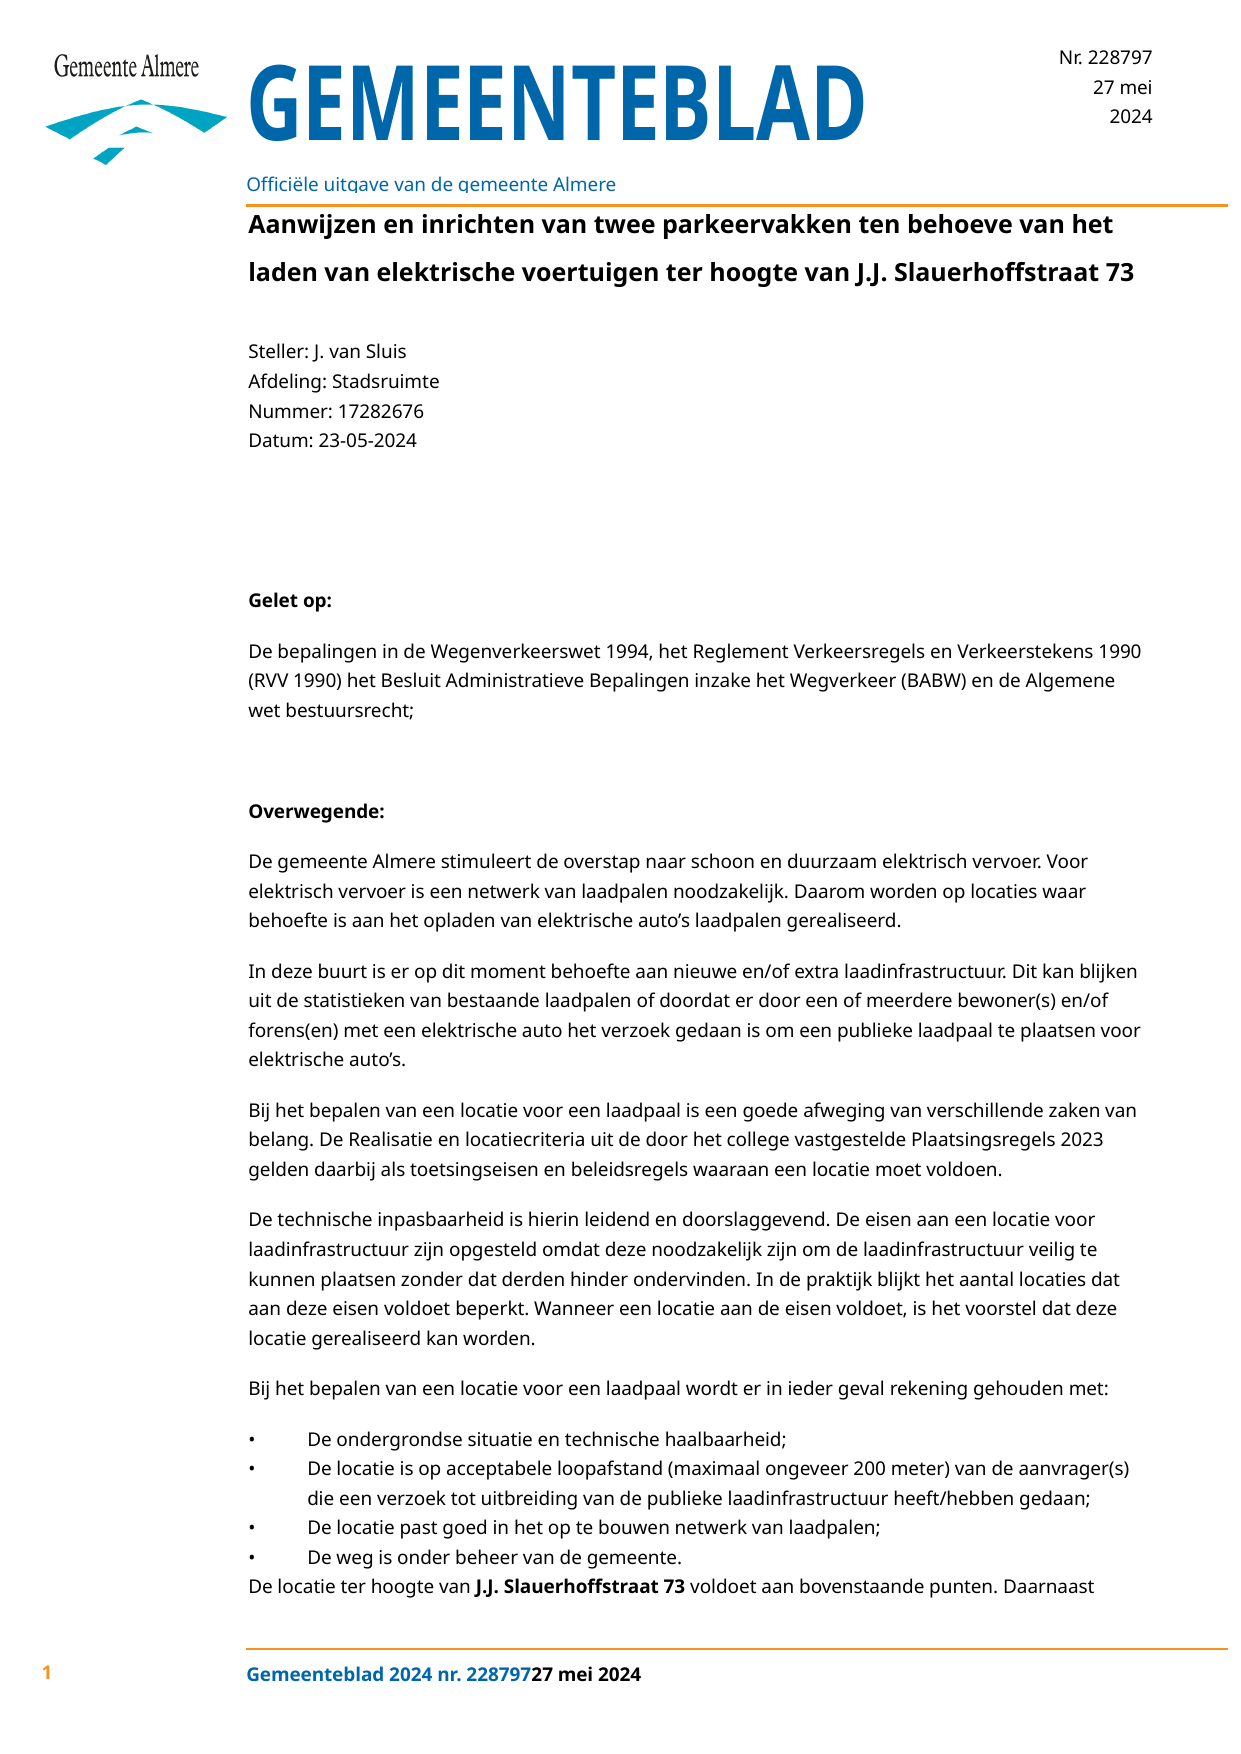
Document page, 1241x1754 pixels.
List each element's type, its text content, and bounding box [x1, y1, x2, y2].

list De ondergrondse situatie en technische haalbaarheid; [248, 1426, 1152, 1451]
text Aanwijzen en inrichten van twee parkeervakken ten behoeve van het laden van elektrische voertuigen ter hoogte van J.J. Slauerhoffstraat 73 [248, 207, 1152, 288]
text Gelet op: [248, 587, 1152, 613]
text In deze buurt is er op dit moment behoefte aan nieuwe en/of extra laadinfrastructuur. Dit kan blijken uit de statistieken van bestaande laadpalen of doordat er door een of meerdere bewoner(s) en/of forens(en) met een elektrische auto het verzoek gedaan is om een publieke laadpaal te plaatsen voor elektrische auto’s. [248, 958, 1152, 1072]
text De bepalingen in de Wegenverkeerswet 1994, het Reglement Verkeersregels en Verkeerstekens 1990 (RVV 1990) het Besluit Administratieve Bepalingen inzake het Wegverkeer (BABW) en de Algemene wet bestuursrecht; [248, 638, 1152, 723]
text De locatie ter hoogte van J.J. Slauerhoffstraat 73 voldoet aan bovenstaande punten. Daarnaast [248, 1574, 1152, 1599]
list De locatie is op acceptabele loopafstand (maximaal ongeveer 200 meter) van de aanvrager(s) die een verzoek tot uitbreiding van de publieke laadinfrastructuur heeft/hebben gedaan; [248, 1455, 1152, 1511]
picture [41, 47, 231, 172]
text Bij het bepalen van een locatie voor een laadpaal wordt er in ieder geval rekening gehouden met: [248, 1375, 1152, 1401]
text Nummer: 17282676 [248, 398, 1152, 423]
text Datum: 23-05-2024 [248, 427, 1152, 453]
text Steller: J. van Sluis [248, 339, 1152, 364]
list De locatie past goed in het op te bouwen netwerk van laadpalen; [248, 1514, 1152, 1540]
text De technische inpasbaarheid is hierin leidend en doorslaggevend. De eisen aan een locatie voor laadinfrastructuur zijn opgesteld omdat deze noodzakelijk zijn om de laadinfrastructuur veilig te kunnen plaatsen zonder dat derden hinder ondervinden. In de praktijk blijkt het aantal locaties dat aan deze eisen voldoet beperkt. Wanneer een locatie aan de eisen voldoet, is het voorstel dat deze locatie gerealiseerd kan worden. [248, 1207, 1152, 1351]
list De weg is onder beheer van de gemeente. [248, 1544, 1152, 1570]
text Afdeling: Stadsruimte [248, 368, 1152, 394]
text De gemeente Almere stimuleert de overstap naar schoon en duurzaam elektrisch vervoer. Voor elektrisch vervoer is een netwerk van laadpalen noodzakelijk. Daarom worden op locaties waar behoefte is aan het opladen van elektrische auto’s laadpalen gerealiseerd. [248, 848, 1152, 933]
text Bij het bepalen van een locatie voor een laadpaal is een goede afweging van verschillende zaken van belang. De Realisatie en locatiecriteria uit de door het college vastgestelde Plaatsingsregels 2023 gelden daarbij als toetsingseisen en beleidsregels waaraan een locatie moet voldoen. [248, 1097, 1152, 1182]
text Overwegende: [248, 798, 1152, 823]
